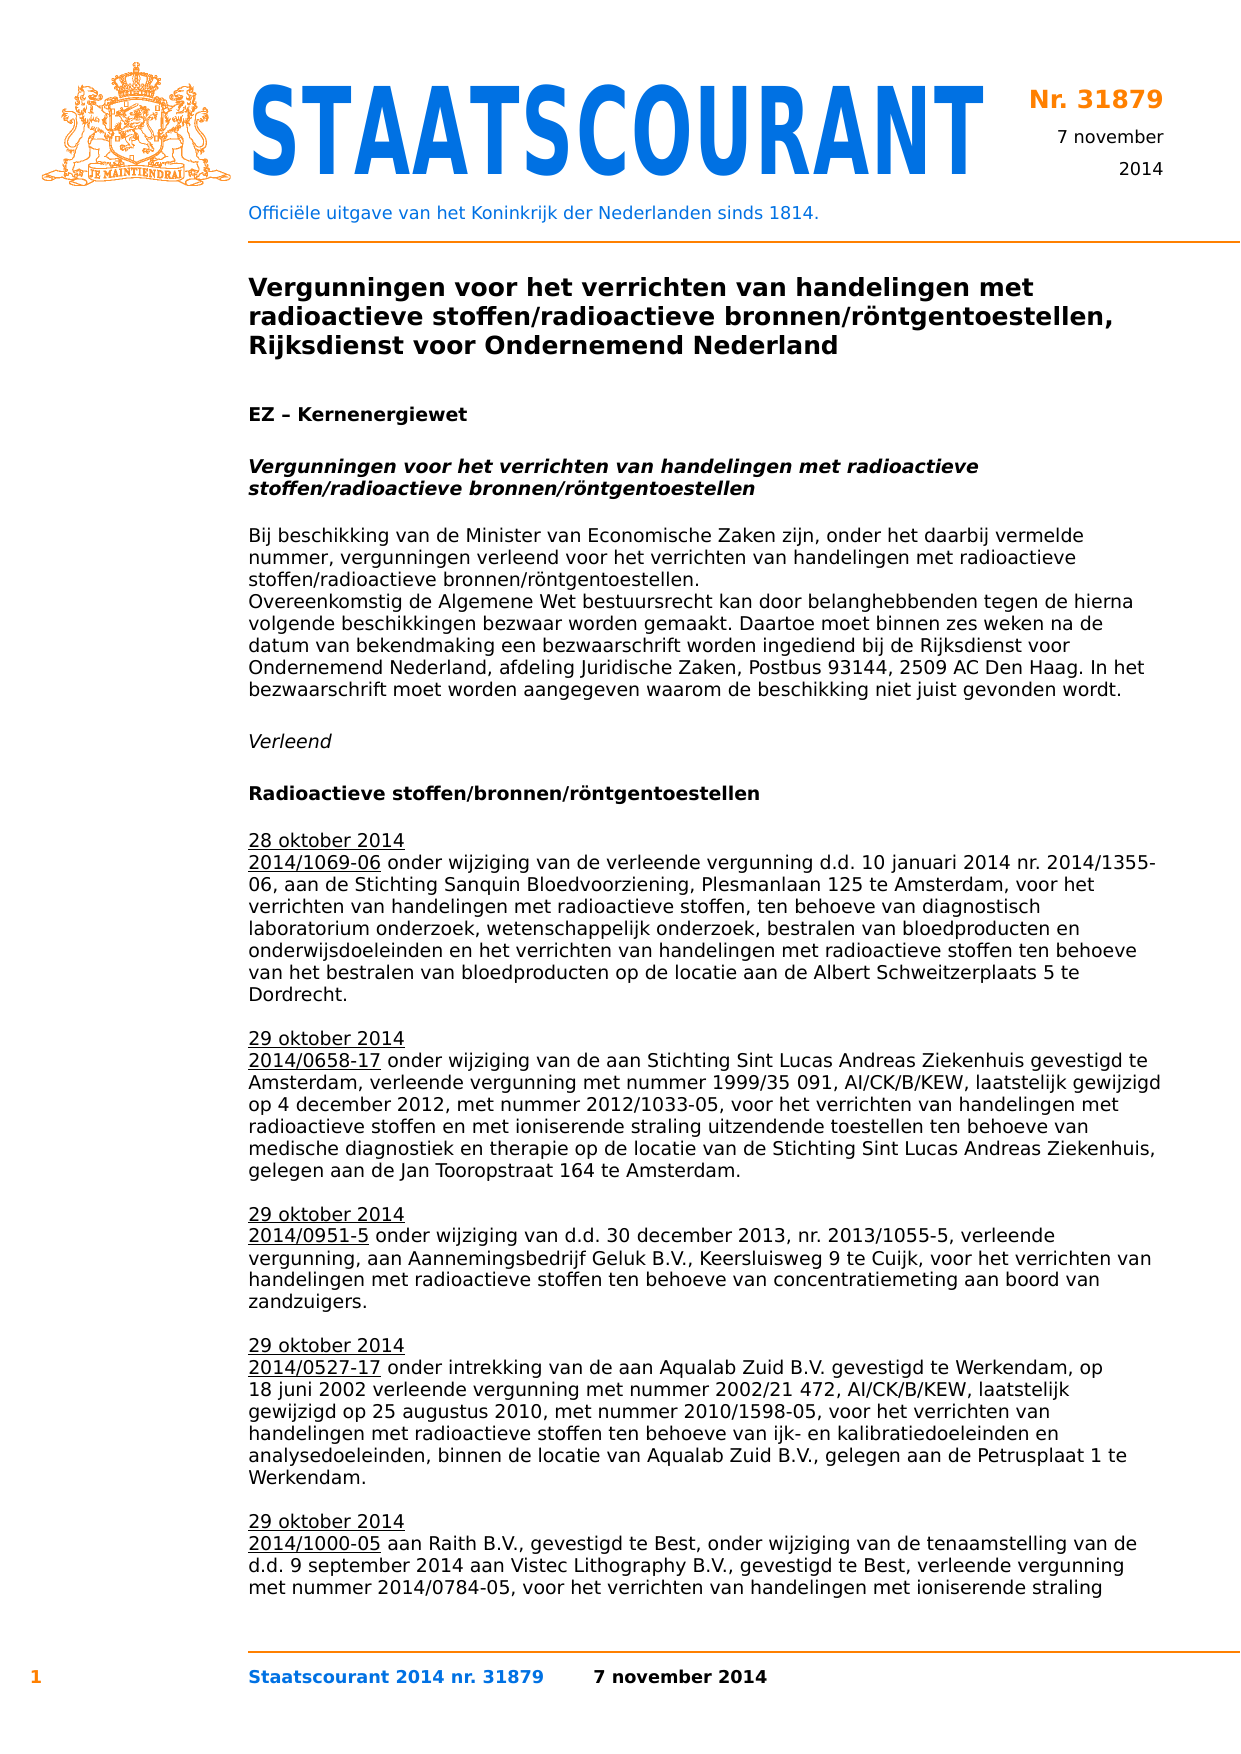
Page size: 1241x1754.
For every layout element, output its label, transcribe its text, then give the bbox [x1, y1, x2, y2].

text 2014/1069-06 onder wijziging van de verleende vergunning d.d. 10 januari 2014 nr. 2014/1355-06, aan de Stichting Sanquin Bloedvoorziening, Plesmanlaan 125 te Amsterdam, voor het verrichten van handelingen met radioactieve stoffen, ten behoeve van diagnostisch laboratorium onderzoek, wetenschappelijk onderzoek, bestralen van bloedproducten en onderwijsdoeleinden en het verrichten van handelingen met radioactieve stoffen ten behoeve van het bestralen van bloedproducten op de locatie aan de Albert Schweitzerplaats 5 te Dordrecht. [248, 852, 1163, 1006]
subtitle EZ – Kernenergiewet [248, 404, 1163, 426]
text Overeenkomstig de Algemene Wet bestuursrecht kan door belanghebbenden tegen de hierna volgende beschikkingen bezwaar worden gemaakt. Daartoe moet binnen zes weken na de datum van bekendmaking een bezwaarschrift worden ingediend bij de Rijksdienst voor Ondernemend Nederland, afdeling Juridische Zaken, Postbus 93144, 2509 AC Den Haag. In het bezwaarschrift moet worden aangegeven waarom de beschikking niet juist gevonden wordt. [248, 591, 1163, 701]
table_cell Officiële uitgave van het Koninkrijk der Nederlanden sinds 1814. [248, 203, 1240, 241]
table_header Nr. 31879 [998, 62, 1240, 121]
text 29 oktober 2014 [248, 1203, 1163, 1225]
text 28 oktober 2014 [248, 830, 1163, 852]
table_cell 7 november [998, 121, 1240, 153]
text 29 oktober 2014 [248, 1028, 1163, 1050]
text Bij beschikking van de Minister van Economische Zaken zijn, onder het daarbij vermelde nummer, vergunningen verleend voor het verrichten van handelingen met radioactieve stoffen/radioactieve bronnen/röntgentoestellen. [248, 525, 1163, 591]
table_header [25, 62, 248, 241]
text 2014/1000-05 aan Raith B.V., gevestigd te Best, onder wijziging van de tenaamstelling van de d.d. 9 september 2014 aan Vistec Lithography B.V., gevestigd te Best, verleende vergunning met nummer 2014/0784-05, voor het verrichten van handelingen met ioniserende straling [248, 1533, 1163, 1599]
text 2014/0658-17 onder wijziging van de aan Stichting Sint Lucas Andreas Ziekenhuis gevestigd te Amsterdam, verleende vergunning met nummer 1999/35 091, AI/CK/B/KEW, laatstelijk gewijzigd op 4 december 2012, met nummer 2012/1033-05, voor het verrichten van handelingen met radioactieve stoffen en met ioniserende straling uitzendende toestellen ten behoeve van medische diagnostiek en therapie op de locatie van de Stichting Sint Lucas Andreas Ziekenhuis, gelegen aan de Jan Tooropstraat 164 te Amsterdam. [248, 1050, 1163, 1182]
text 29 oktober 2014 [248, 1511, 1163, 1533]
text 29 oktober 2014 [248, 1335, 1163, 1357]
subtitle Verleend [248, 731, 1163, 753]
table_header STAATSCOURANT [248, 62, 998, 203]
table_cell 2014 [998, 153, 1240, 203]
text 2014/0951-5 onder wijziging van d.d. 30 december 2013, nr. 2013/1055-5, verleende vergunning, aan Aannemingsbedrijf Geluk B.V., Keersluisweg 9 te Cuijk, voor het verrichten van handelingen met radioactieve stoffen ten behoeve van concentratiemeting aan boord van zandzuigers. [248, 1225, 1163, 1313]
picture [41, 62, 231, 186]
subtitle Vergunningen voor het verrichten van handelingen met radioactieve stoffen/radioactieve bronnen/röntgentoestellen, Rijksdienst voor Ondernemend Nederland [248, 273, 1163, 361]
subtitle Vergunningen voor het verrichten van handelingen met radioactieve stoffen/radioactieve bronnen/röntgentoestellen [248, 456, 1163, 500]
subtitle Radioactieve stoffen/bronnen/röntgentoestellen [248, 783, 1163, 805]
text 2014/0527-17 onder intrekking van de aan Aqualab Zuid B.V. gevestigd te Werkendam, op 18 juni 2002 verleende vergunning met nummer 2002/21 472, AI/CK/B/KEW, laatstelijk gewijzigd op 25 augustus 2010, met nummer 2010/1598-05, voor het verrichten van handelingen met radioactieve stoffen ten behoeve van ijk- en kalibratiedoeleinden en analysedoeleinden, binnen de locatie van Aqualab Zuid B.V., gelegen aan de Petrusplaat 1 te Werkendam. [248, 1357, 1163, 1489]
